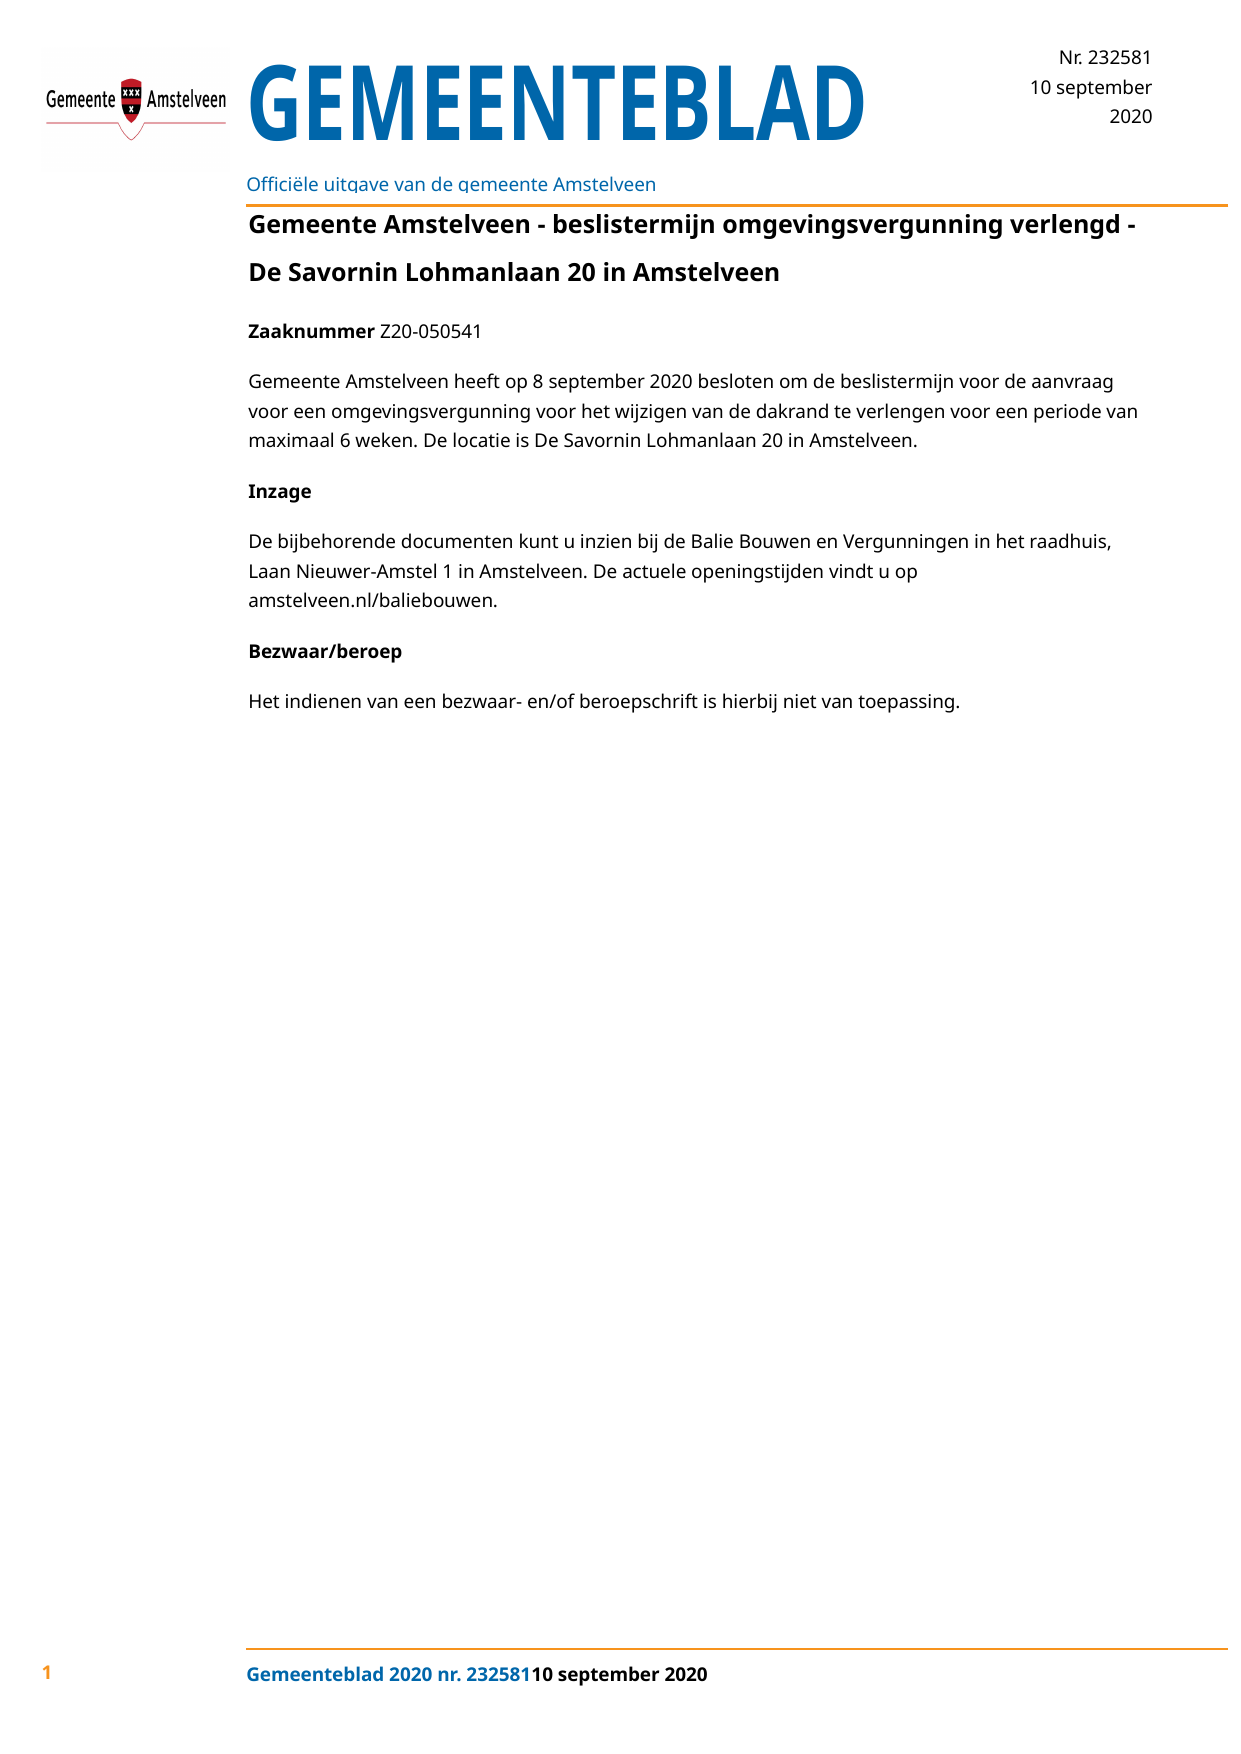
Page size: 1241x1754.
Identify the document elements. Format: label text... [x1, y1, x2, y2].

text Het indienen van een bezwaar- en/of beroepschrift is hierbij niet van toepassing. [248, 688, 1152, 714]
text De bijbehorende documenten kunt u inzien bij de Balie Bouwen en Vergunningen in het raadhuis, Laan Nieuwer-Amstel 1 in Amstelveen. De actuele openingstijden vindt u op amstelveen.nl/baliebouwen. [248, 528, 1152, 613]
text Gemeente Amstelveen heeft op 8 september 2020 besloten om de beslistermijn voor de aanvraag voor een omgevingsvergunning voor het wijzigen van de dakrand te verlengen voor een periode van maximaal 6 weken. De locatie is De Savornin Lohmanlaan 20 in Amstelveen. [248, 368, 1152, 453]
text Inzage [248, 478, 1152, 504]
picture [41, 47, 231, 172]
text Gemeente Amstelveen - beslistermijn omgevingsvergunning verlengd - De Savornin Lohmanlaan 20 in Amstelveen [248, 207, 1152, 288]
text Bezwaar/beroep [248, 638, 1152, 664]
text Zaaknummer Z20-050541 [248, 318, 1152, 344]
